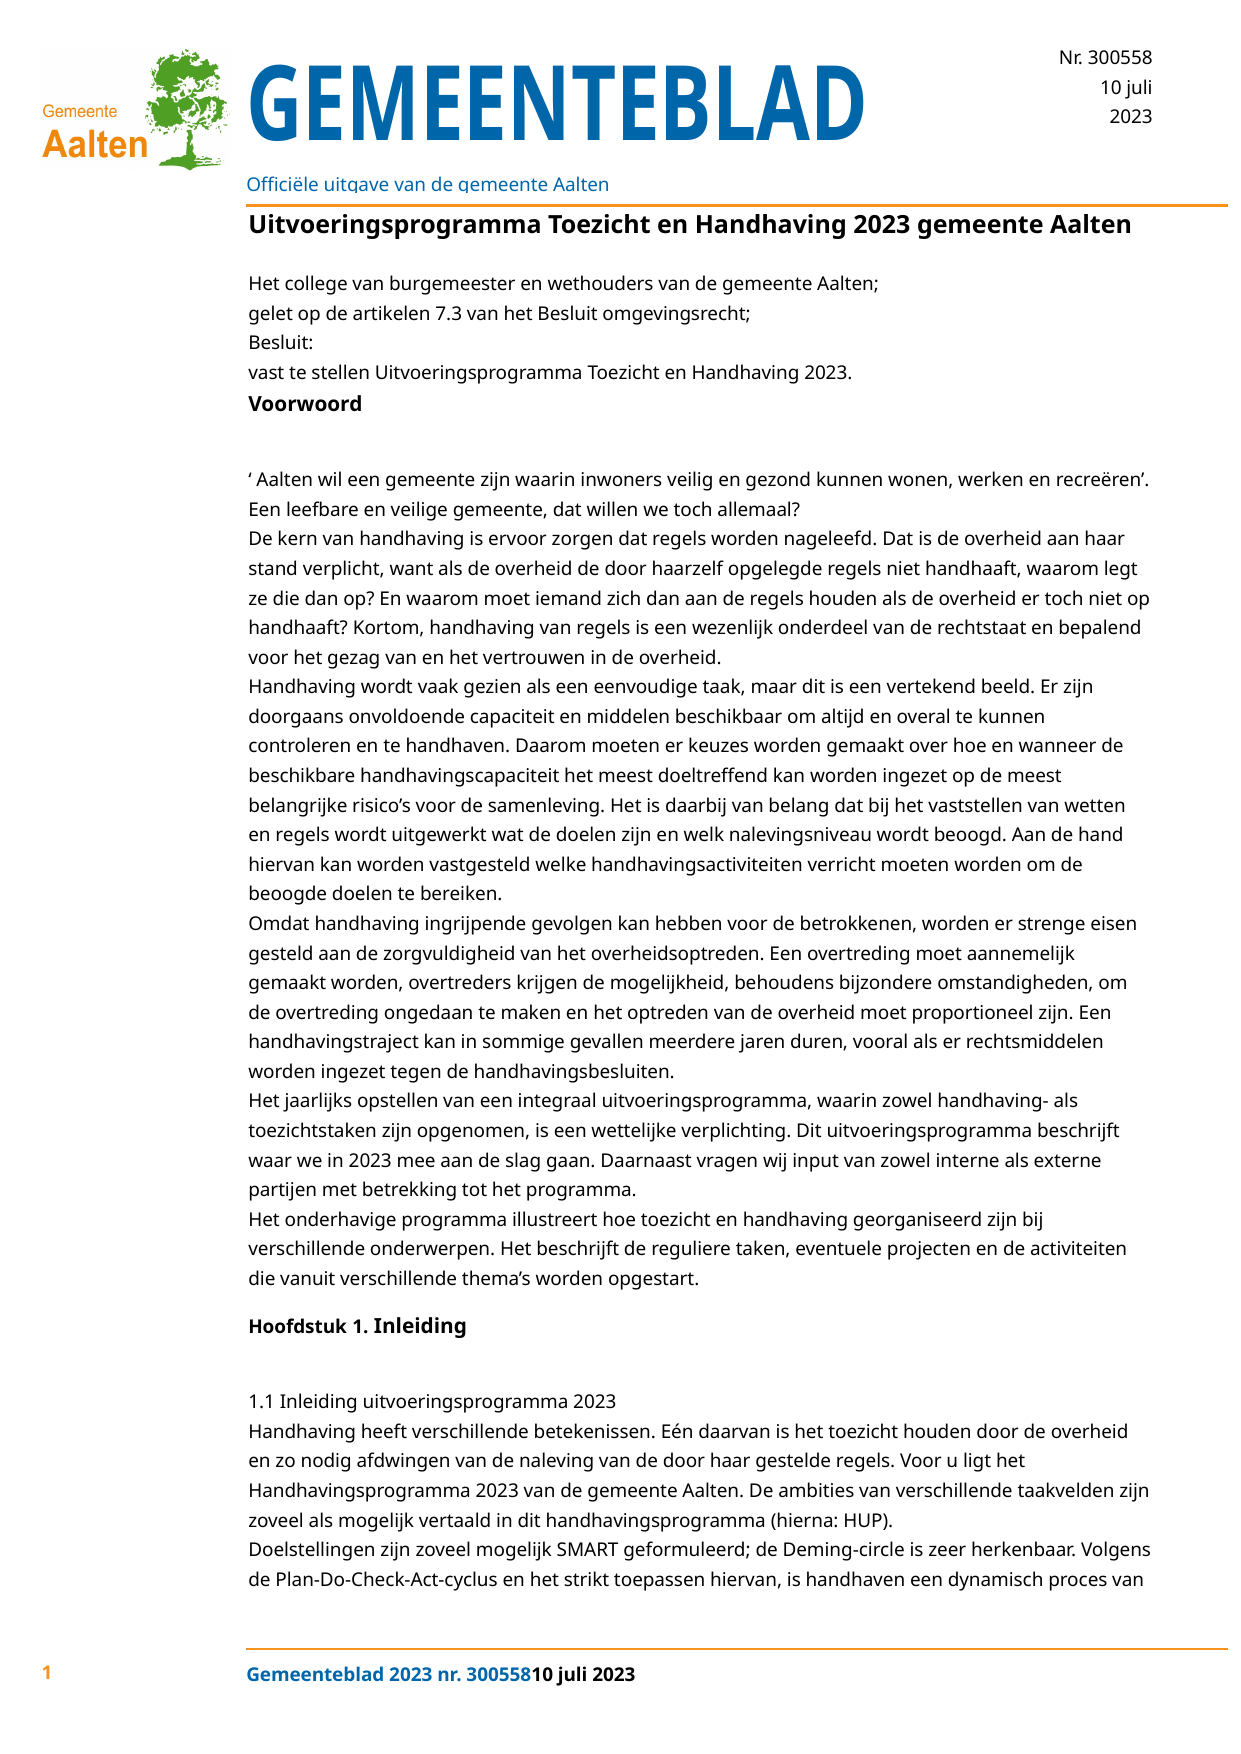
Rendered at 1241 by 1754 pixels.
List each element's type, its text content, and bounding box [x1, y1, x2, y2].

text Handhaving wordt vaak gezien als een eenvoudige taak, maar dit is een vertekend beeld. Er zijn doorgaans onvoldoende capaciteit en middelen beschikbaar om altijd en overal te kunnen controleren en te handhaven. Daarom moeten er keuzes worden gemaakt over hoe en wanneer de beschikbare handhavingscapaciteit het meest doeltreffend kan worden ingezet op de meest belangrijke risico’s voor de samenleving. Het is daarbij van belang dat bij het vaststellen van wetten en regels wordt uitgewerkt wat de doelen zijn en welk nalevingsniveau wordt beoogd. Aan de hand hiervan kan worden vastgesteld welke handhavingsactiviteiten verricht moeten worden om de beoogde doelen te bereiken. [248, 673, 1152, 906]
text Een leefbare en veilige gemeente, dat willen we toch allemaal? [248, 496, 1152, 522]
text Uitvoeringsprogramma Toezicht en Handhaving 2023 gemeente Aalten [248, 207, 1152, 241]
text Het onderhavige programma illustreert hoe toezicht en handhaving georganiseerd zijn bij verschillende onderwerpen. Het beschrijft de reguliere taken, eventuele projecten en de activiteiten die vanuit verschillende thema’s worden opgestart. [248, 1206, 1152, 1291]
text gelet op de artikelen 7.3 van het Besluit omgevingsrecht; [248, 300, 1152, 326]
text Besluit: [248, 329, 1152, 355]
text ‘ Aalten wil een gemeente zijn waarin inwoners veilig en gezond kunnen wonen, werken en recreëren’. [248, 466, 1152, 492]
text vast te stellen Uitvoeringsprogramma Toezicht en Handhaving 2023. [248, 359, 1152, 385]
picture [41, 47, 231, 172]
text Omdat handhaving ingrijpende gevolgen kan hebben voor de betrokkenen, worden er strenge eisen gesteld aan de zorgvuldigheid van het overheidsoptreden. Een overtreding moet aannemelijk gemaakt worden, overtreders krijgen de mogelijkheid, behoudens bijzondere omstandigheden, om de overtreding ongedaan te maken en het optreden van de overheid moet proportioneel zijn. Een handhavingstraject kan in sommige gevallen meerdere jaren duren, vooral als er rechtsmiddelen worden ingezet tegen de handhavingsbesluiten. [248, 910, 1152, 1084]
text Hoofdstuk 1. Inleiding [248, 1311, 1152, 1339]
text 1.1 Inleiding uitvoeringsprogramma 2023 [248, 1388, 1152, 1414]
text Het college van burgemeester en wethouders van de gemeente Aalten; [248, 270, 1152, 296]
text Het jaarlijks opstellen van een integraal uitvoeringsprogramma, waarin zowel handhaving- als toezichtstaken zijn opgenomen, is een wettelijke verplichting. Dit uitvoeringsprogramma beschrijft waar we in 2023 mee aan de slag gaan. Daarnaast vragen wij input van zowel interne als externe partijen met betrekking tot het programma. [248, 1088, 1152, 1202]
text De kern van handhaving is ervoor zorgen dat regels worden nageleefd. Dat is de overheid aan haar stand verplicht, want als de overheid de door haarzelf opgelegde regels niet handhaaft, waarom legt ze die dan op? En waarom moet iemand zich dan aan de regels houden als de overheid er toch niet op handhaaft? Kortom, handhaving van regels is een wezenlijk onderdeel van de rechtstaat en bepalend voor het gezag van en het vertrouwen in de overheid. [248, 526, 1152, 669]
text Doelstellingen zijn zoveel mogelijk SMART geformuleerd; de Deming-circle is zeer herkenbaar. Volgens de Plan-Do-Check-Act-cyclus en het strikt toepassen hiervan, is handhaven een dynamisch proces van [248, 1536, 1152, 1592]
text Voorwoord [248, 389, 1152, 417]
text Handhaving heeft verschillende betekenissen. Eén daarvan is het toezicht houden door de overheid en zo nodig afdwingen van de naleving van de door haar gestelde regels. Voor u ligt het Handhavingsprogramma 2023 van de gemeente Aalten. De ambities van verschillende taakvelden zijn zoveel als mogelijk vertaald in dit handhavingsprogramma (hierna: HUP). [248, 1418, 1152, 1532]
